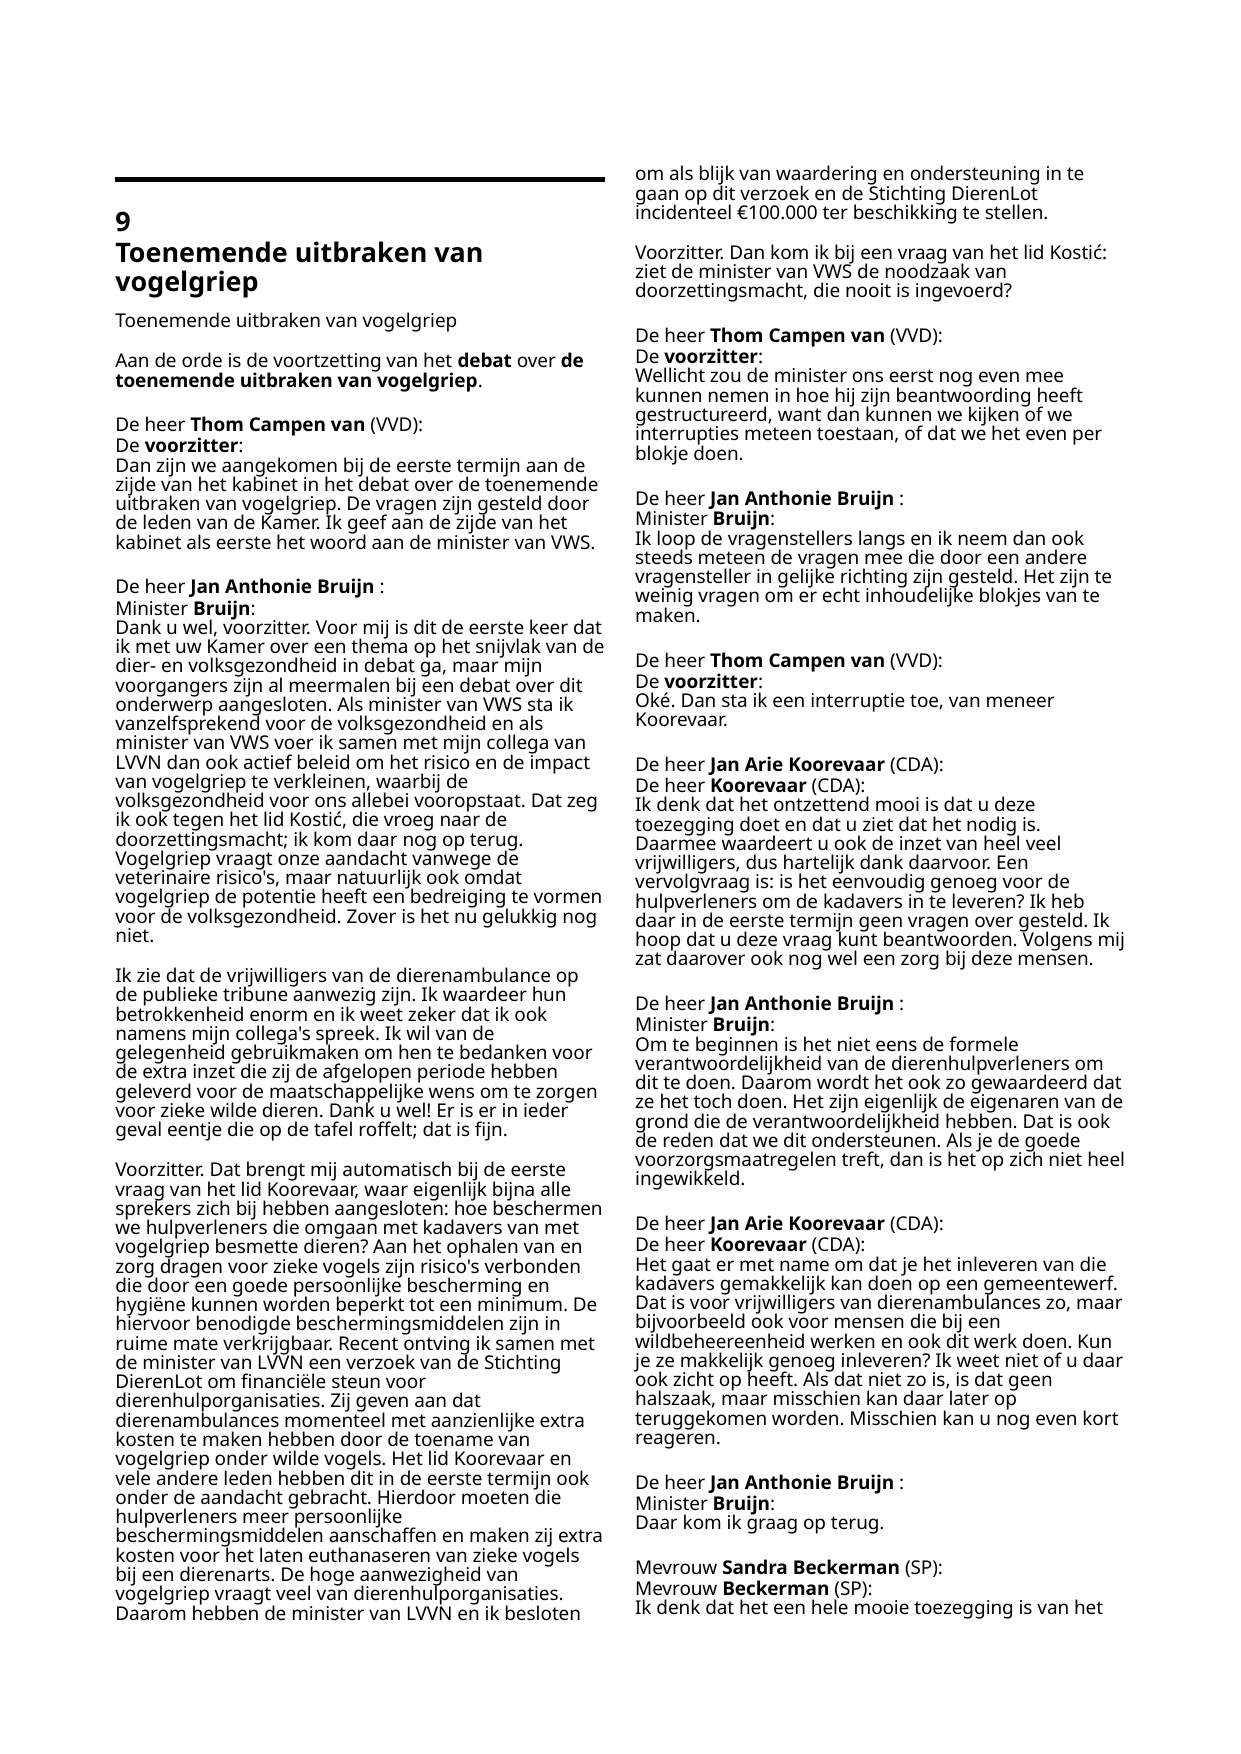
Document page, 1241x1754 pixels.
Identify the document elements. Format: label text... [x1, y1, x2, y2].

text Aan de orde is de voortzetting van het debat over de toenemende uitbraken van vogelgriep. [115, 352, 605, 391]
text Minister Bruijn: [635, 1016, 1125, 1036]
text Dank u wel, voorzitter. Voor mij is dit de eerste keer dat ik met uw Kamer over een thema op het snijvlak van de dier- en volksgezondheid in debat ga, maar mijn voorgangers zijn al meermalen bij een debat over dit onderwerp aangesloten. Als minister van VWS sta ik vanzelfsprekend voor de volksgezondheid en als minister van VWS voer ik samen met mijn collega van LVVN dan ook actief beleid om het risico en de impact van vogelgriep te verkleinen, waarbij de volksgezondheid voor ons allebei vooropstaat. Dat zeg ik ook tegen het lid Kostić, die vroeg naar de doorzettingsmacht; ik kom daar nog op terug. Vogelgriep vraagt onze aandacht vanwege de veterinaire risico's, maar natuurlijk ook omdat vogelgriep de potentie heeft een bedreiging te vormen voor de volksgezondheid. Zover is het nu gelukkig nog niet. [115, 619, 605, 946]
text Oké. Dan sta ik een interruptie toe, van meneer Koorevaar. [635, 692, 1125, 730]
text Dan zijn we aangekomen bij de eerste termijn aan de zijde van het kabinet in het debat over de toenemende uitbraken van vogelgriep. De vragen zijn gesteld door de leden van de Kamer. Ik geef aan de zijde van het kabinet als eerste het woord aan de minister van VWS. [115, 457, 605, 553]
text Mevrouw Beckerman (SP): [635, 1580, 1125, 1599]
text De heer Jan Anthonie Bruijn : [635, 485, 1125, 510]
text Daar kom ik graag op terug. [635, 1514, 1125, 1533]
text De voorzitter: [115, 437, 605, 457]
text Wellicht zou de minister ons eerst nog even mee kunnen nemen in hoe hij zijn beantwoording heeft gestructureerd, want dan kunnen we kijken of we interrupties meteen toestaan, of dat we het even per blokje doen. [635, 367, 1125, 464]
text De heer Thom Campen van (VVD): [635, 647, 1125, 673]
text De heer Jan Anthonie Bruijn : [635, 991, 1125, 1016]
text De heer Jan Arie Koorevaar (CDA): [635, 1211, 1125, 1236]
text Ik loop de vragenstellers langs en ik neem dan ook steeds meteen de vragen mee die door een andere vragensteller in gelijke richting zijn gesteld. Het zijn te weinig vragen om er echt inhoudelijke blokjes van te maken. [635, 530, 1125, 626]
text Minister Bruijn: [635, 510, 1125, 530]
text De heer Koorevaar (CDA): [635, 1236, 1125, 1256]
text De heer Thom Campen van (VVD): [635, 322, 1125, 348]
text Ik denk dat het ontzettend mooi is dat u deze toezegging doet en dat u ziet dat het nodig is. Daarmee waardeert u ook de inzet van heel veel vrijwilligers, dus hartelijk dank daarvoor. Een vervolgvraag is: is het eenvoudig genoeg voor de hulpverleners om de kadavers in te leveren? Ik heb daar in de eerste termijn geen vragen over gesteld. Ik hoop dat u deze vraag kunt beantwoorden. Volgens mij zat daarover ook nog wel een zorg bij deze mensen. [635, 796, 1125, 970]
text Minister Bruijn: [115, 599, 605, 619]
text Toenemende uitbraken van vogelgriep [115, 312, 605, 332]
text De heer Thom Campen van (VVD): [115, 412, 605, 437]
text Om te beginnen is het niet eens de formele verantwoordelijkheid van de dierenhulpverleners om dit te doen. Daarom wordt het ook zo gewaardeerd dat ze het toch doen. Het zijn eigenlijk de eigenaren van de grond die de verantwoordelijkheid hebben. Dat is ook de reden dat we dit ondersteunen. Als je de goede voorzorgsmaatregelen treft, dan is het op zich niet heel ingewikkeld. [635, 1036, 1125, 1190]
text Minister Bruijn: [635, 1495, 1125, 1514]
text Ik denk dat het een hele mooie toezegging is van het [635, 1599, 1125, 1618]
text Voorzitter. Dan kom ik bij een vraag van het lid Kostić: ziet de minister van VWS de noodzaak van doorzettingsmacht, die nooit is ingevoerd? [635, 244, 1125, 302]
text Mevrouw Sandra Beckerman (SP): [635, 1554, 1125, 1580]
text om als blijk van waardering en ondersteuning in te gaan op dit verzoek en de Stichting DierenLot incidenteel €100.000 ter beschikking te stellen. [635, 165, 1125, 223]
text Het gaat er met name om dat je het inleveren van die kadavers gemakkelijk kan doen op een gemeentewerf. Dat is voor vrijwilligers van dierenambulances zo, maar bijvoorbeeld ook voor mensen die bij een wildbeheereenheid werken en ook dit werk doen. Kun je ze makkelijk genoeg inleveren? Ik weet niet of u daar ook zicht op heeft. Als dat niet zo is, is dat geen halszaak, maar misschien kan daar later op teruggekomen worden. Misschien kan u nog even kort reageren. [635, 1256, 1125, 1448]
text De heer Jan Arie Koorevaar (CDA): [635, 751, 1125, 777]
text De heer Koorevaar (CDA): [635, 777, 1125, 796]
text De heer Jan Anthonie Bruijn : [635, 1469, 1125, 1495]
text 9 [115, 203, 605, 239]
text De heer Jan Anthonie Bruijn : [115, 574, 605, 599]
text Ik zie dat de vrijwilligers van de dierenambulance op de publieke tribune aanwezig zijn. Ik waardeer hun betrokkenheid enorm en ik weet zeker dat ik ook namens mijn collega's spreek. Ik wil van de gelegenheid gebruikmaken om hen te bedanken voor de extra inzet die zij de afgelopen periode hebben geleverd voor de maatschappelijke wens om te zorgen voor zieke wilde dieren. Dank u wel! Er is er in ieder geval eentje die op de tafel roffelt; dat is fijn. [115, 967, 605, 1141]
text De voorzitter: [635, 348, 1125, 367]
text De voorzitter: [635, 673, 1125, 692]
text Voorzitter. Dat brengt mij automatisch bij de eerste vraag van het lid Koorevaar, waar eigenlijk bijna alle sprekers zich bij hebben aangesloten: hoe beschermen we hulpverleners die omgaan met kadavers van met vogelgriep besmette dieren? Aan het ophalen van en zorg dragen voor zieke vogels zijn risico's verbonden die door een goede persoonlijke bescherming en hygiëne kunnen worden beperkt tot een minimum. De hiervoor benodigde beschermingsmiddelen zijn in ruime mate verkrijgbaar. Recent ontving ik samen met de minister van LVVN een verzoek van de Stichting DierenLot om financiële steun voor dierenhulporganisaties. Zij geven aan dat dierenambulances momenteel met aanzienlijke extra kosten te maken hebben door de toename van vogelgriep onder wilde vogels. Het lid Koorevaar en vele andere leden hebben dit in de eerste termijn ook onder de aandacht gebracht. Hierdoor moeten die hulpverleners meer persoonlijke beschermingsmiddelen aanschaffen en maken zij extra kosten voor het laten euthanaseren van zieke vogels bij een dierenarts. De hoge aanwezigheid van vogelgriep vraagt veel van dierenhulporganisaties. Daarom hebben de minister van LVVN en ik besloten [115, 1161, 605, 1624]
text Toenemende uitbraken van vogelgriep [115, 239, 605, 312]
